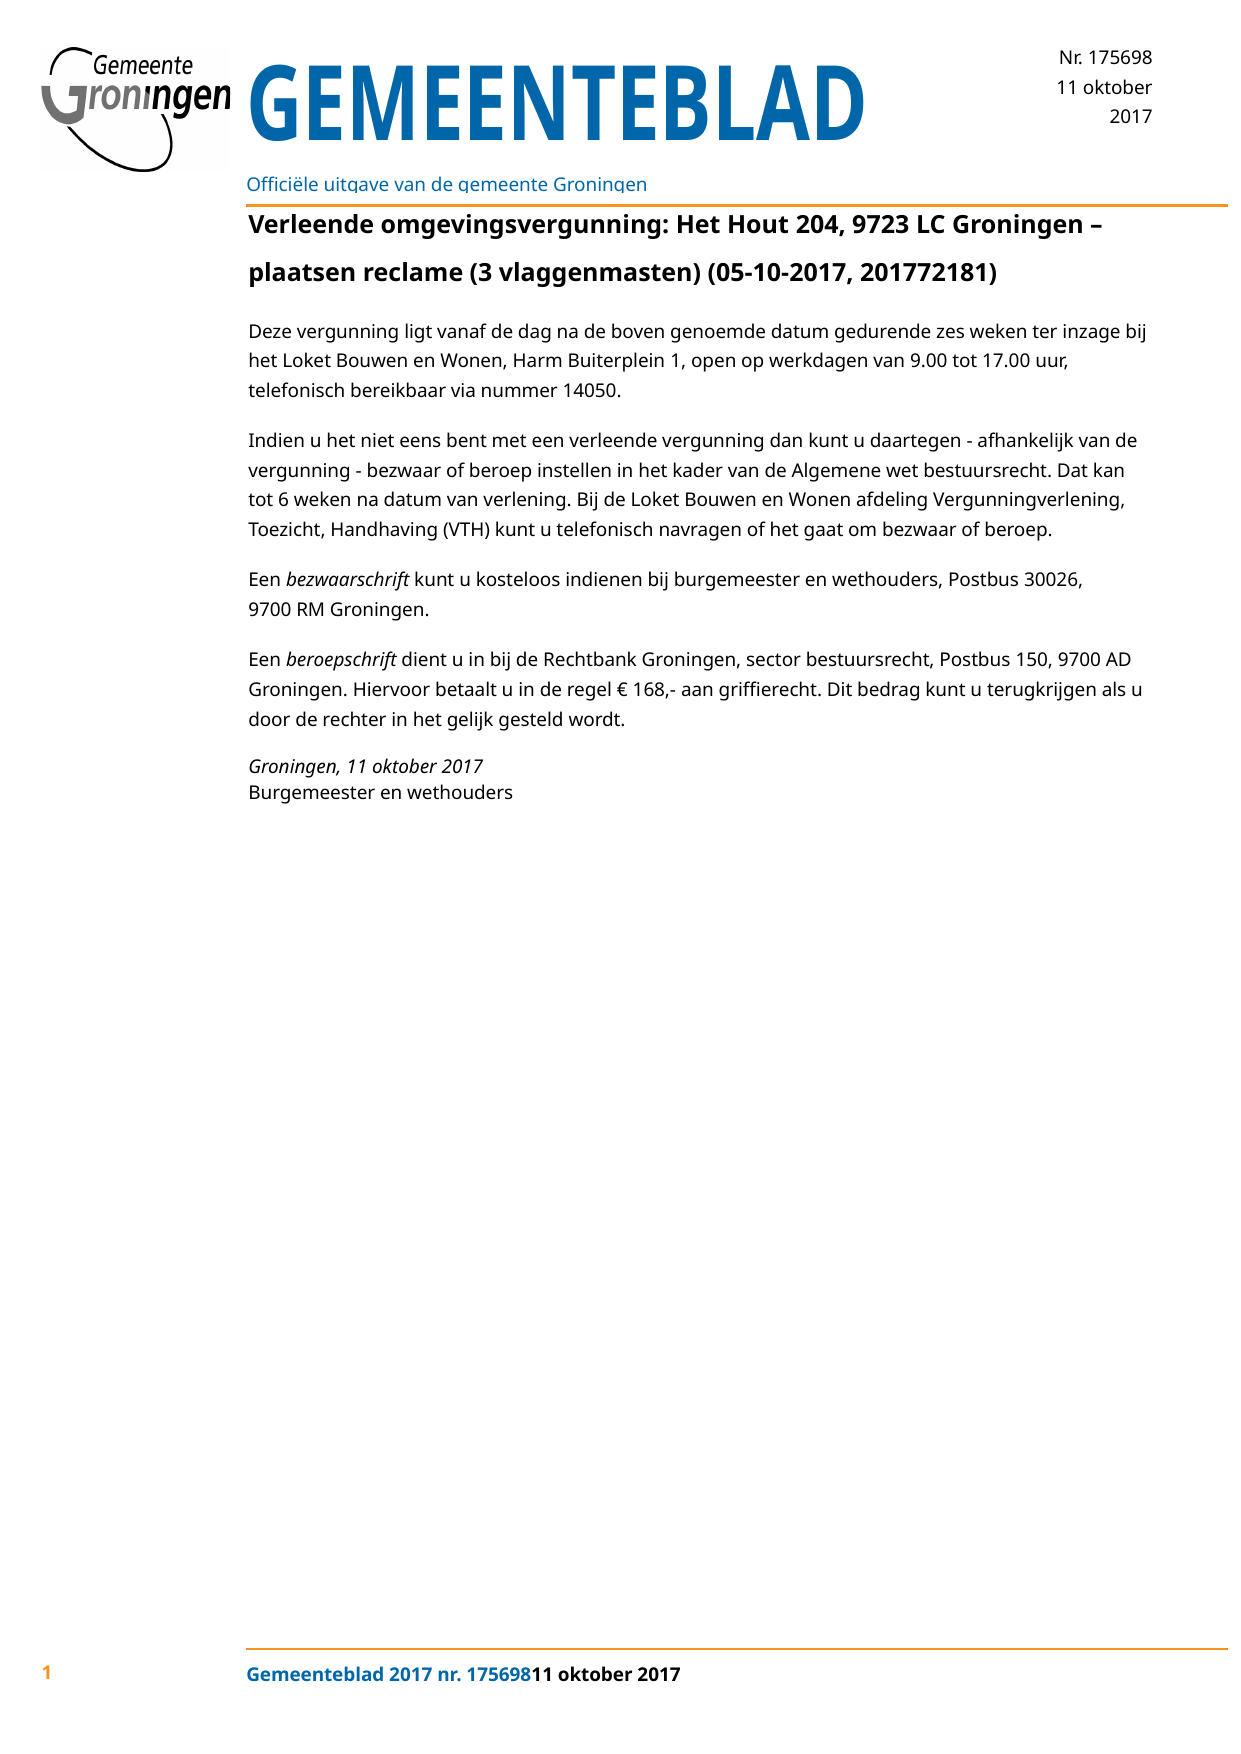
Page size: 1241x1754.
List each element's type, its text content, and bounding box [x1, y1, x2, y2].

text Burgemeester en wethouders [248, 779, 1152, 805]
text Deze vergunning ligt vanaf de dag na de boven genoemde datum gedurende zes weken ter inzage bij het Loket Bouwen en Wonen, Harm Buiterplein 1, open op werkdagen van 9.00 tot 17.00 uur, telefonisch bereikbaar via nummer 14050. [248, 318, 1152, 403]
text Een beroepschrift dient u in bij de Rechtbank Groningen, sector bestuursrecht, Postbus 150, 9700 AD Groningen. Hiervoor betaalt u in de regel € 168,- aan griffierecht. Dit bedrag kunt u terugkrijgen als u door de rechter in het gelijk gesteld wordt. [248, 647, 1152, 732]
picture [41, 47, 231, 172]
text Verleende omgevingsvergunning: Het Hout 204, 9723 LC Groningen – plaatsen reclame (3 vlaggenmasten) (05-10-2017, 201772181) [248, 207, 1152, 288]
text Indien u het niet eens bent met een verleende vergunning dan kunt u daartegen - afhankelijk van de vergunning - bezwaar of beroep instellen in het kader van de Algemene wet bestuursrecht. Dat kan tot 6 weken na datum van verlening. Bij de Loket Bouwen en Wonen afdeling Vergunningverlening, Toezicht, Handhaving (VTH) kunt u telefonisch navragen of het gaat om bezwaar of beroep. [248, 427, 1152, 542]
text Groningen, 11 oktober 2017 [248, 754, 1152, 779]
text Een bezwaarschrift kunt u kosteloos indienen bij burgemeester en wethouders, Postbus 30026, 9700 RM Groningen. [248, 567, 1152, 622]
